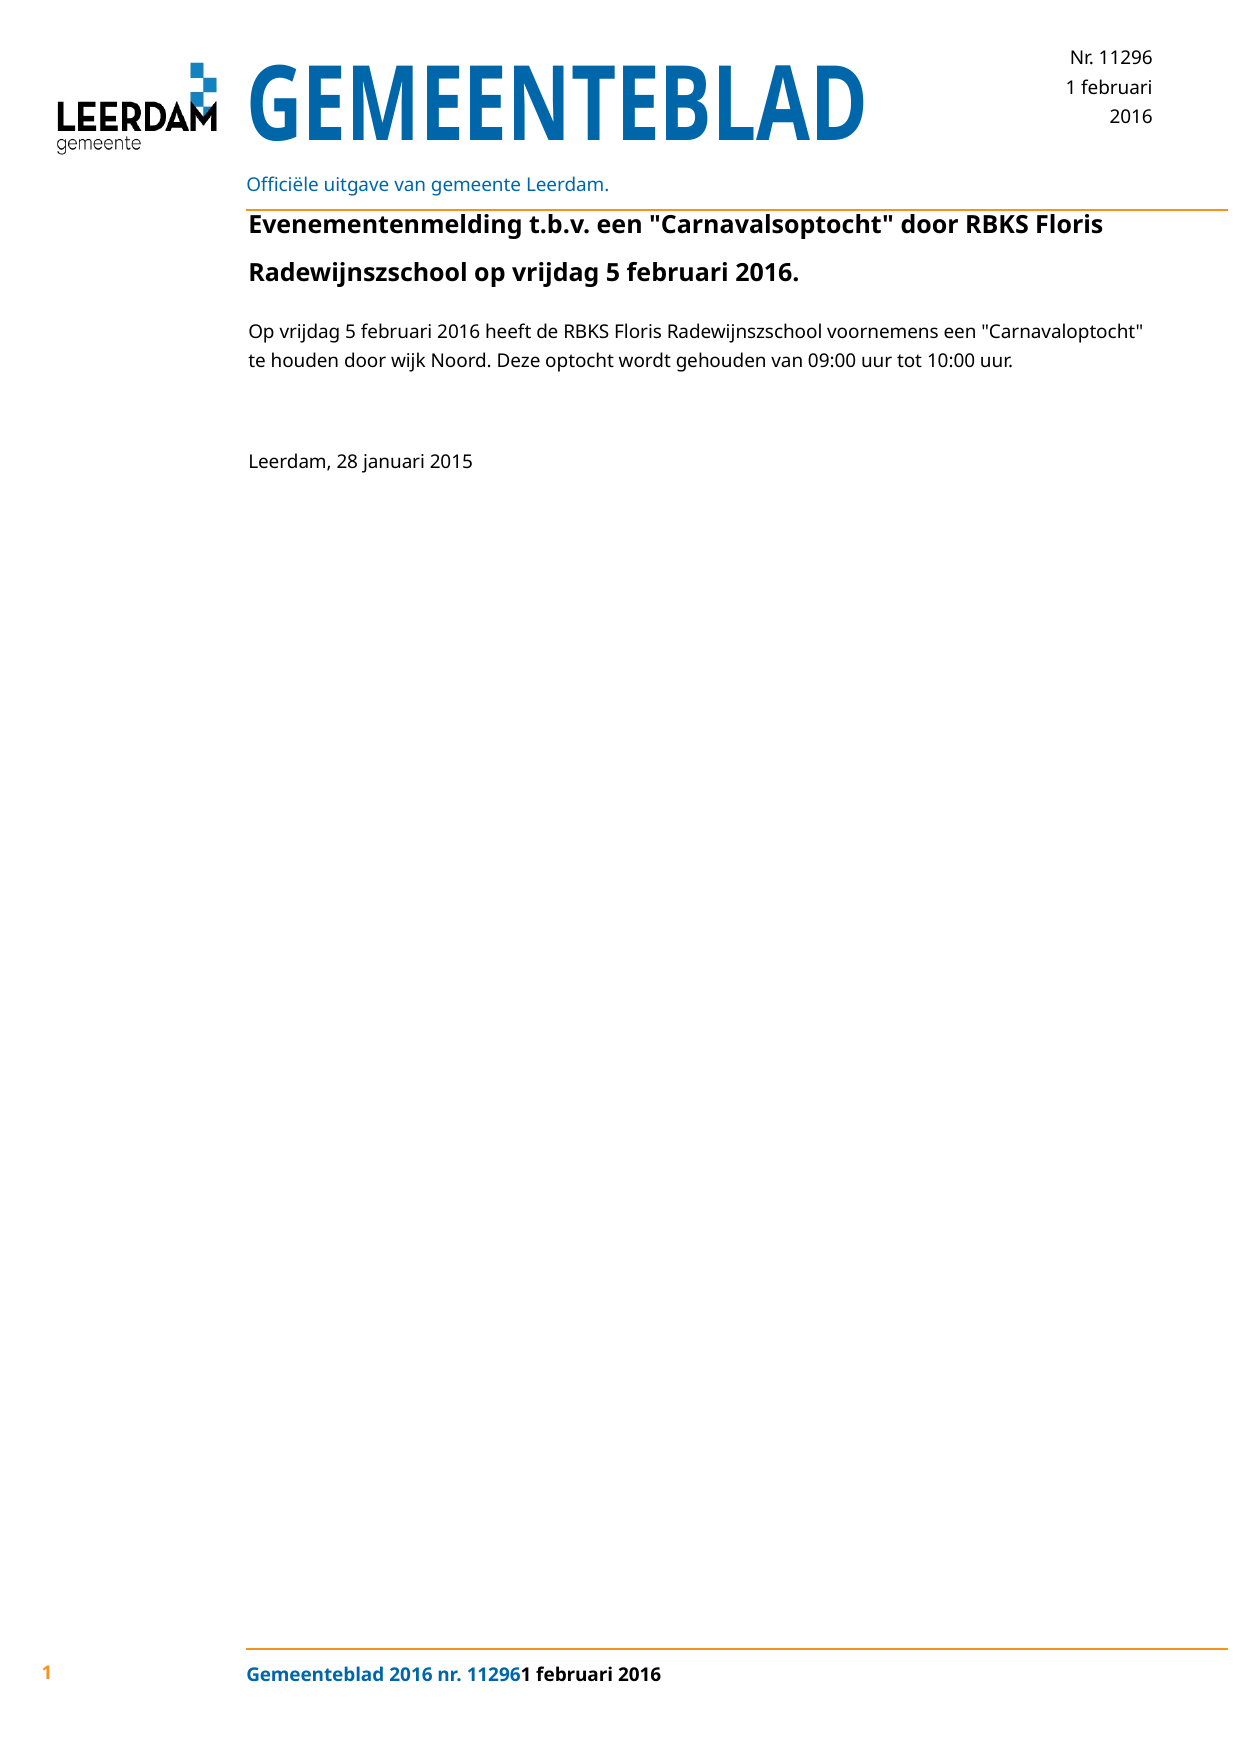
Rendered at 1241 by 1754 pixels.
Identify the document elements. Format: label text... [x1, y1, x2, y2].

text Op vrijdag 5 februari 2016 heeft de RBKS Floris Radewijnszschool voornemens een "Carnavaloptocht" te houden door wijk Noord. Deze optocht wordt gehouden van 09:00 uur tot 10:00 uur. [248, 318, 1152, 373]
picture [41, 47, 231, 172]
text Evenementenmelding t.b.v. een "Carnavalsoptocht" door RBKS Floris Radewijnszschool op vrijdag 5 februari 2016. [248, 211, 1152, 288]
text Leerdam, 28 januari 2015 [248, 448, 1152, 474]
